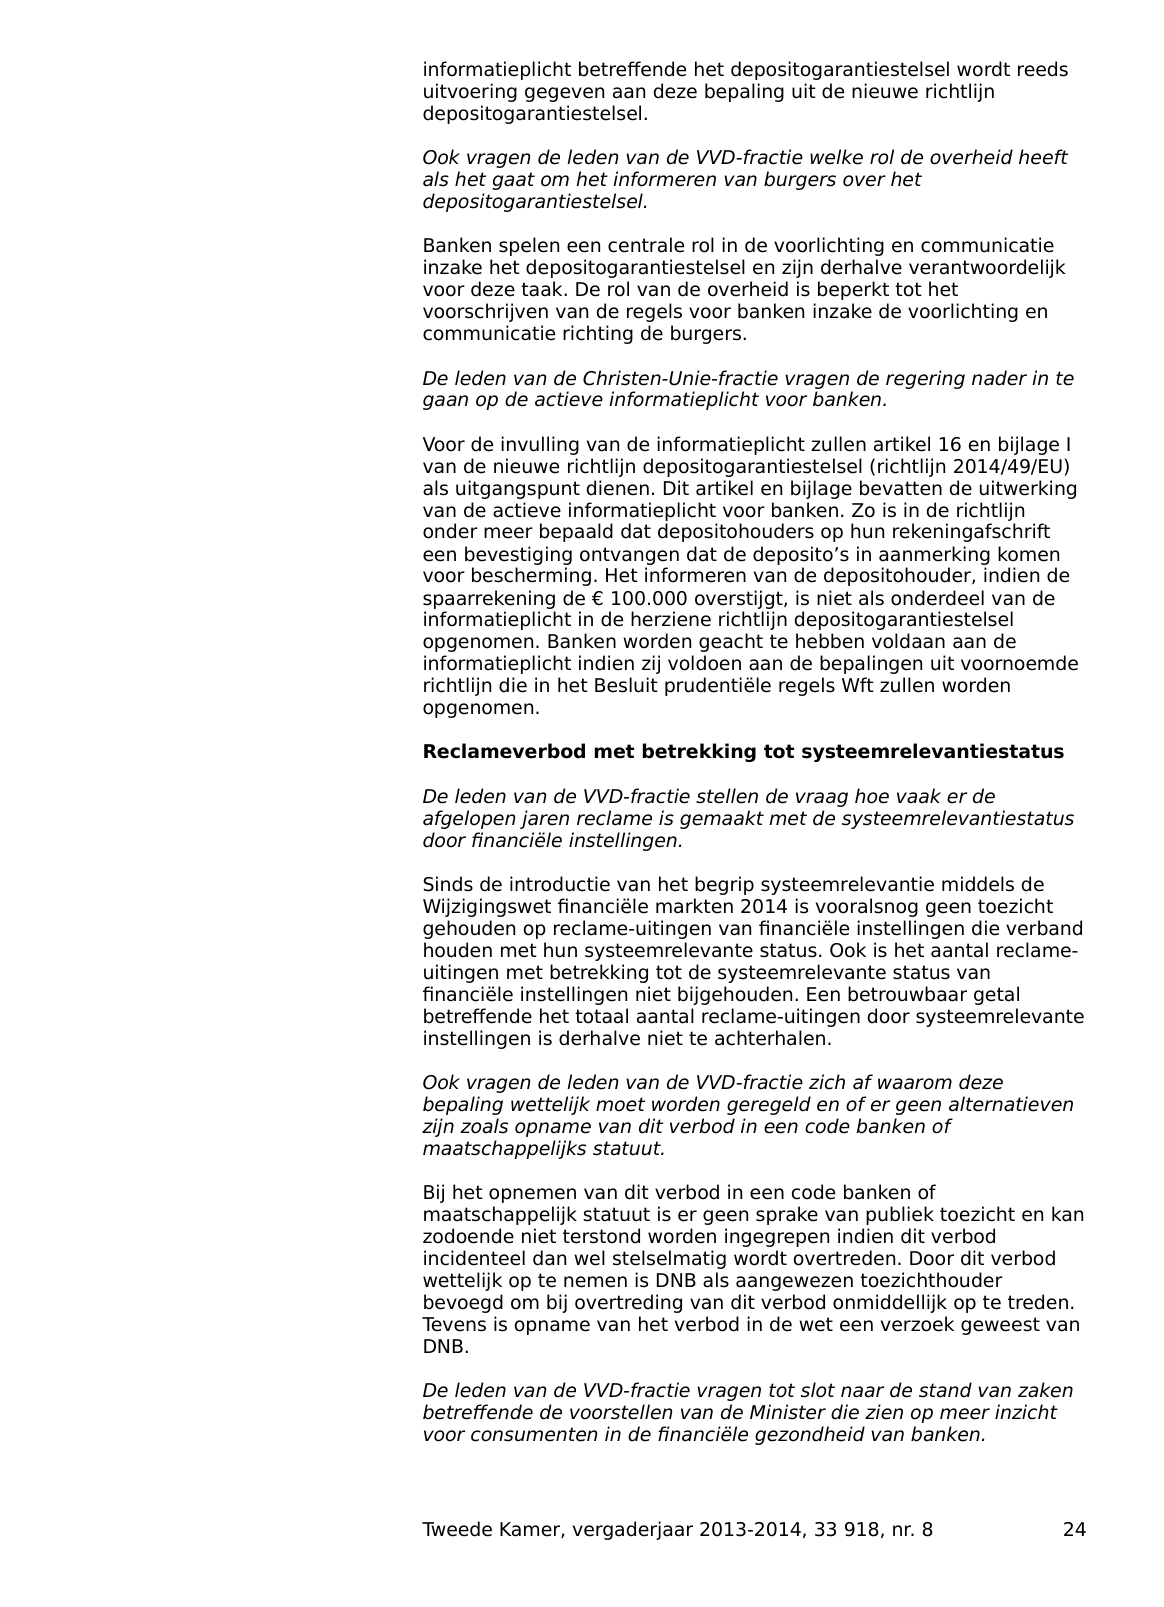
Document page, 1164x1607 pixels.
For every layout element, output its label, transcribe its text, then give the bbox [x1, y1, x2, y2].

text Ook vragen de leden van de VVD-fractie zich af waarom deze bepaling wettelijk moet worden geregeld en of er geen alternatieven zijn zoals opname van dit verbod in een code banken of maatschappelijks statuut. [422, 1072, 1087, 1160]
text De leden van de VVD-fractie stellen de vraag hoe vaak er de afgelopen jaren reclame is gemaakt met de systeemrelevantiestatus door financiële instellingen. [422, 786, 1087, 852]
text informatieplicht betreffende het depositogarantiestelsel wordt reeds uitvoering gegeven aan deze bepaling uit de nieuwe richtlijn depositogarantiestelsel. [422, 59, 1087, 125]
text Banken spelen een centrale rol in de voorlichting en communicatie inzake het depositogarantiestelsel en zijn derhalve verantwoordelijk voor deze taak. De rol van de overheid is beperkt tot het voorschrijven van de regels voor banken inzake de voorlichting en communicatie richting de burgers. [422, 235, 1087, 345]
text Voor de invulling van de informatieplicht zullen artikel 16 en bijlage I van de nieuwe richtlijn depositogarantiestelsel (richtlijn 2014/49/EU) als uitgangspunt dienen. Dit artikel en bijlage bevatten de uitwerking van de actieve informatieplicht voor banken. Zo is in de richtlijn onder meer bepaald dat depositohouders op hun rekeningafschrift een bevestiging ontvangen dat de deposito’s in aanmerking komen voor bescherming. Het informeren van de depositohouder, indien de spaarrekening de € 100.000 overstijgt, is niet als onderdeel van de informatieplicht in de herziene richtlijn depositogarantiestelsel opgenomen. Banken worden geacht te hebben voldaan aan de informatieplicht indien zij voldoen aan de bepalingen uit voornoemde richtlijn die in het Besluit prudentiële regels Wft zullen worden opgenomen. [422, 433, 1087, 719]
subtitle Reclameverbod met betrekking tot systeemrelevantiestatus [422, 741, 1087, 763]
text De leden van de VVD-fractie vragen tot slot naar de stand van zaken betreffende de voorstellen van de Minister die zien op meer inzicht voor consumenten in de financiële gezondheid van banken. [422, 1380, 1087, 1446]
text De leden van de Christen-Unie-fractie vragen de regering nader in te gaan op de actieve informatieplicht voor banken. [422, 367, 1087, 411]
text Ook vragen de leden van de VVD-fractie welke rol de overheid heeft als het gaat om het informeren van burgers over het depositogarantiestelsel. [422, 147, 1087, 213]
text Bij het opnemen van dit verbod in een code banken of maatschappelijk statuut is er geen sprake van publiek toezicht en kan zodoende niet terstond worden ingegrepen indien dit verbod incidenteel dan wel stelselmatig wordt overtreden. Door dit verbod wettelijk op te nemen is DNB als aangewezen toezichthouder bevoegd om bij overtreding van dit verbod onmiddellijk op te treden. Tevens is opname van het verbod in de wet een verzoek geweest van DNB. [422, 1182, 1087, 1358]
text Sinds de introductie van het begrip systeemrelevantie middels de Wijzigingswet financiële markten 2014 is vooralsnog geen toezicht gehouden op reclame-uitingen van financiële instellingen die verband houden met hun systeemrelevante status. Ook is het aantal reclame-uitingen met betrekking tot de systeemrelevante status van financiële instellingen niet bijgehouden. Een betrouwbaar getal betreffende het totaal aantal reclame-uitingen door systeemrelevante instellingen is derhalve niet te achterhalen. [422, 874, 1087, 1049]
